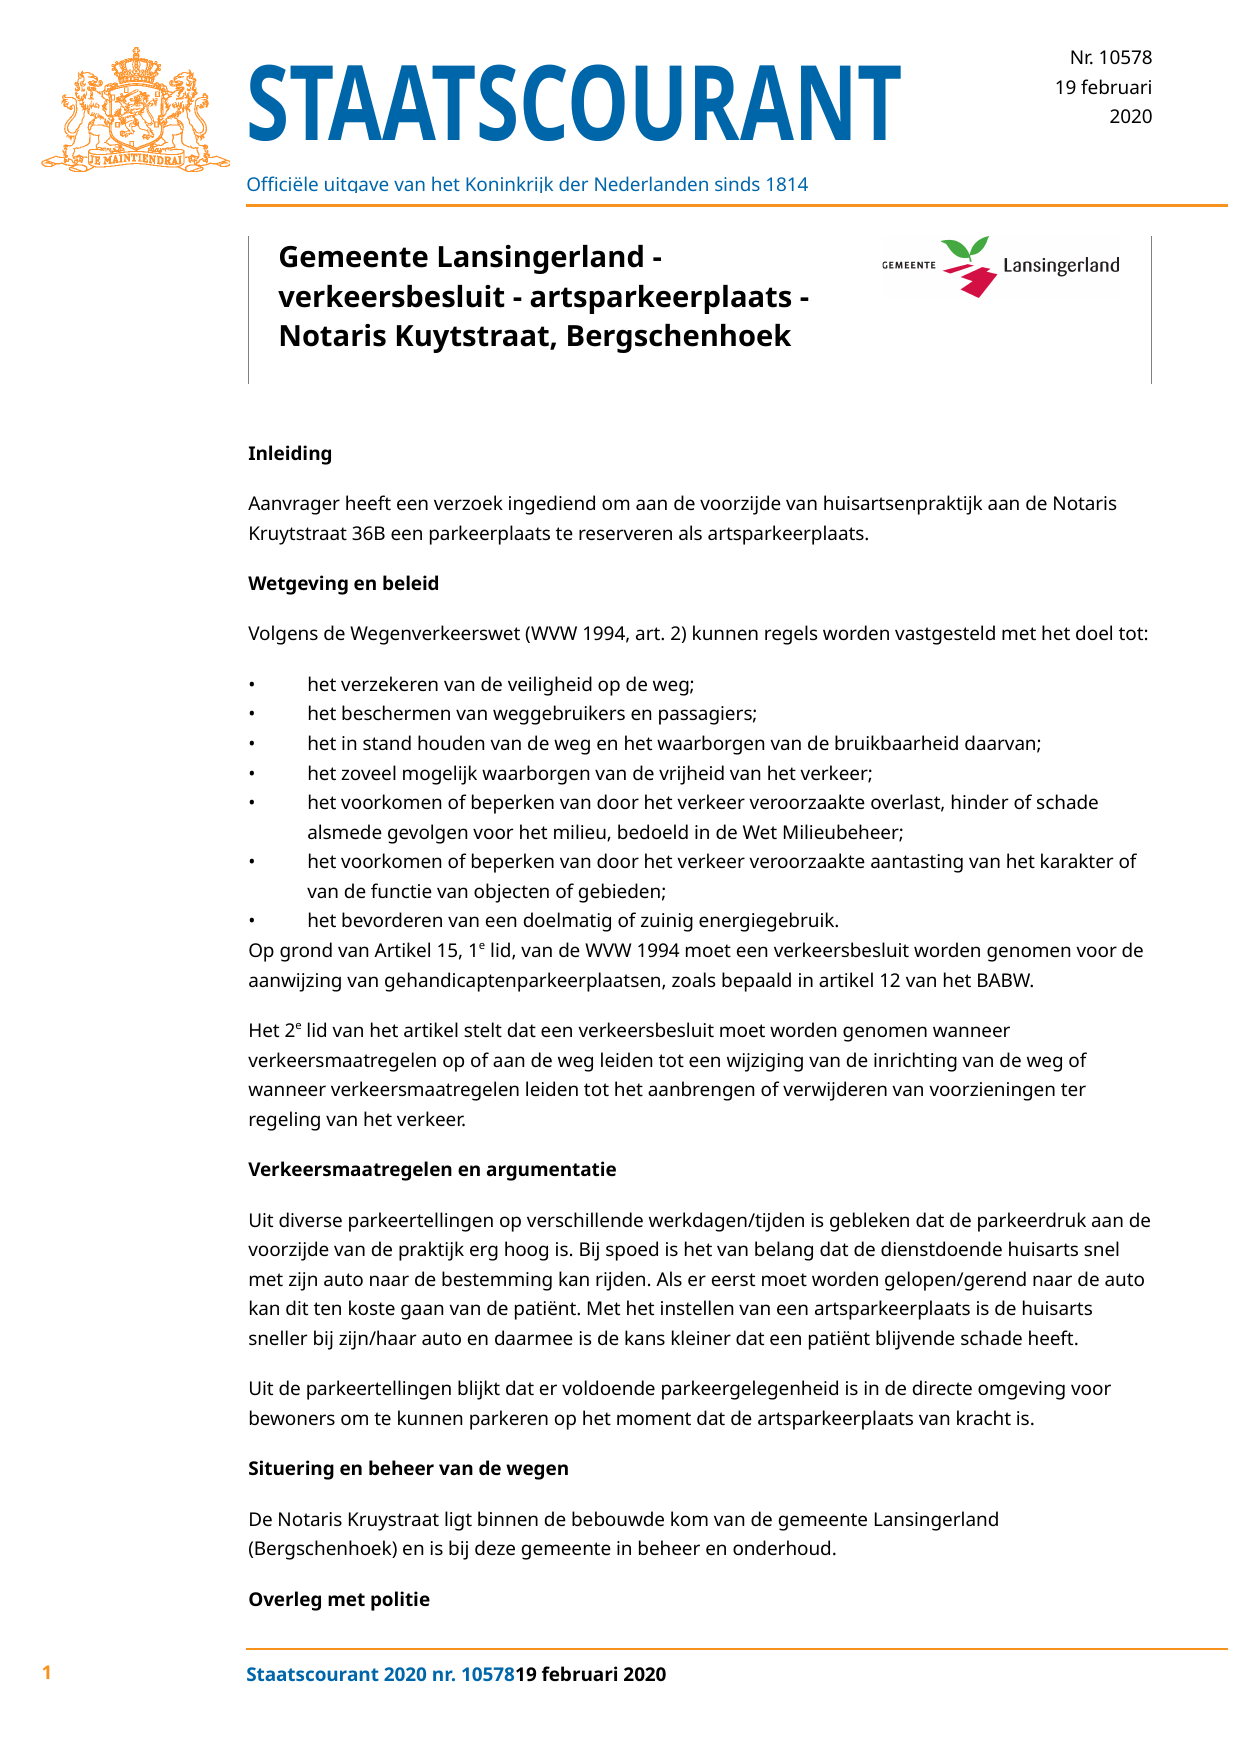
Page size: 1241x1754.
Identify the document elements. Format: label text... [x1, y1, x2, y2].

list het voorkomen of beperken van door het verkeer veroorzaakte overlast, hinder of schade alsmede gevolgen voor het milieu, bedoeld in de Wet Milieubeheer; [248, 789, 1152, 844]
picture [882, 236, 1119, 298]
picture [41, 47, 231, 172]
text Inleiding [248, 440, 1152, 465]
text Het 2e lid van het artikel stelt dat een verkeersbesluit moet worden genomen wanneer verkeersmaatregelen op of aan de weg leiden tot een wijziging van de inrichting van de weg of wanneer verkeersmaatregelen leiden tot het aanbrengen of verwijderen van voorzieningen ter regeling van het verkeer. [248, 1017, 1152, 1132]
text Wetgeving en beleid [248, 570, 1152, 596]
list het verzekeren van de veiligheid op de weg; [248, 671, 1152, 697]
list het zoveel mogelijk waarborgen van de vrijheid van het verkeer; [248, 760, 1152, 785]
text Uit diverse parkeertellingen op verschillende werkdagen/tijden is gebleken dat de parkeerdruk aan de voorzijde van de praktijk erg hoog is. Bij spoed is het van belang dat de dienstdoende huisarts snel met zijn auto naar de bestemming kan rijden. Als er eerst moet worden gelopen/gerend naar de auto kan dit ten koste gaan van de patiënt. Met het instellen van een artsparkeerplaats is de huisarts sneller bij zijn/haar auto en daarmee is de kans kleiner dat een patiënt blijvende schade heeft. [248, 1207, 1152, 1351]
text Volgens de Wegenverkeerswet (WVW 1994, art. 2) kunnen regels worden vastgesteld met het doel tot: [248, 621, 1152, 646]
text Aanvrager heeft een verzoek ingediend om aan de voorzijde van huisartsenpraktijk aan de Notaris Kruytstraat 36B een parkeerplaats te reserveren als artsparkeerplaats. [248, 490, 1152, 545]
list het beschermen van weggebruikers en passagiers; [248, 701, 1152, 726]
list het in stand houden van de weg en het waarborgen van de bruikbaarheid daarvan; [248, 730, 1152, 756]
text Uit de parkeertellingen blijkt dat er voldoende parkeergelegenheid is in de directe omgeving voor bewoners om te kunnen parkeren op het moment dat de artsparkeerplaats van kracht is. [248, 1376, 1152, 1431]
text De Notaris Kruystraat ligt bin­nen de be­bouw­de kom van de ge­meente Lansingerland (Bergschenhoek) en is bij deze ge­meente in beheer en onderhoud. [248, 1506, 1152, 1561]
list het voorkomen of beperken van door het verkeer veroorzaakte aantasting van het karakter of van de functie van objecten of gebieden; [248, 848, 1152, 904]
text Op grond van Artikel 15, 1e lid, van de WVW 1994 moet een verkeersbesluit worden genomen voor de aanwijzing van gehandicaptenparkeerplaatsen, zoals bepaald in artikel 12 van het BABW. [248, 937, 1152, 992]
table_header [850, 236, 1151, 384]
text Verkeersmaatregelen en argumentatie [248, 1156, 1152, 1182]
text Overleg met politie [248, 1586, 1152, 1612]
list het bevorderen van een doelmatig of zuinig energiegebruik. [248, 908, 1152, 933]
table_header Gemeente Lansingerland - verkeersbesluit - artsparkeerplaats - Notaris Kuytstraat, Bergschenhoek [249, 236, 850, 384]
text Situering en beheer van de wegen [248, 1456, 1152, 1481]
